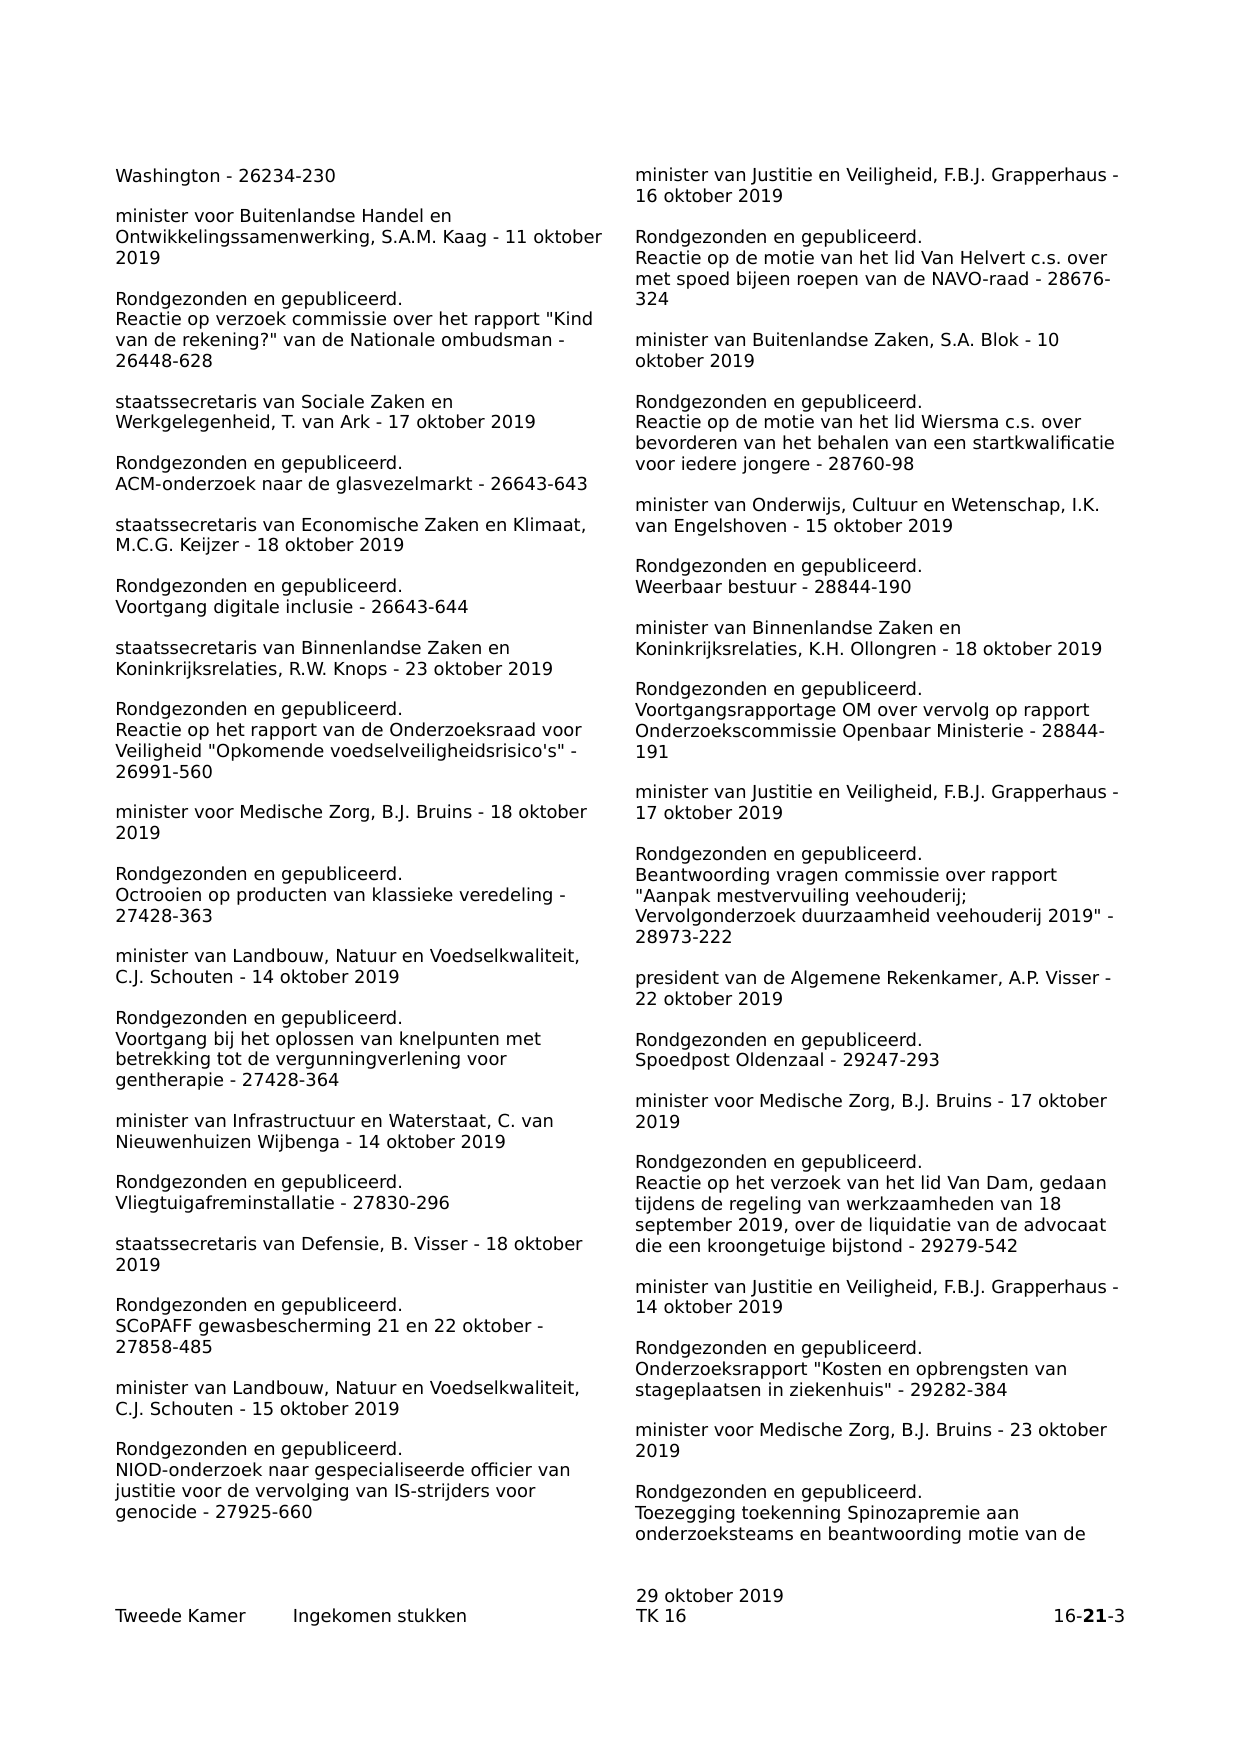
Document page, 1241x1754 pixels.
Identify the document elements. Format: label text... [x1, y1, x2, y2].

text minister voor Medische Zorg, B.J. Bruins - 23 oktober 2019 [635, 1420, 1125, 1462]
text minister voor Medische Zorg, B.J. Bruins - 17 oktober 2019 [635, 1091, 1125, 1132]
text minister van Buitenlandse Zaken, S.A. Blok - 10 oktober 2019 [635, 330, 1125, 371]
text Onderzoeksrapport "Kosten en opbrengsten van stageplaatsen in ziekenhuis" - 29282-384 [635, 1359, 1125, 1400]
text Rondgezonden en gepubliceerd. [635, 679, 1125, 700]
text Voortgangsrapportage OM over vervolg op rapport Onderzoekscommissie Openbaar Ministerie - 28844-191 [635, 700, 1125, 762]
text Reactie op de motie van het lid Van Helvert c.s. over met spoed bijeen roepen van de NAVO-raad - 28676-324 [635, 247, 1125, 310]
text staatssecretaris van Defensie, B. Visser - 18 oktober 2019 [115, 1234, 605, 1275]
text Rondgezonden en gepubliceerd. [635, 1152, 1125, 1173]
text Voortgang digitale inclusie - 26643-644 [115, 597, 605, 618]
text minister voor Buitenlandse Handel en Ontwikkelingssamenwerking, S.A.M. Kaag - 11 oktober 2019 [115, 206, 605, 268]
text Rondgezonden en gepubliceerd. [635, 1029, 1125, 1050]
text Vliegtuigafreminstallatie - 27830-296 [115, 1193, 605, 1214]
text Washington - 26234-230 [115, 165, 605, 186]
text minister van Landbouw, Natuur en Voedselkwaliteit, C.J. Schouten - 14 oktober 2019 [115, 946, 605, 988]
text minister van Infrastructuur en Waterstaat, C. van Nieuwenhuizen Wijbenga - 14 oktober 2019 [115, 1111, 605, 1152]
text Toezegging toekenning Spinozapremie aan onderzoeksteams en beantwoording motie van de [635, 1502, 1125, 1544]
text minister van Binnenlandse Zaken en Koninkrijksrelaties, K.H. Ollongren - 18 oktober 2019 [635, 618, 1125, 659]
text Beantwoording vragen commissie over rapport "Aanpak mestvervuiling veehouderij; Vervolgonderzoek duurzaamheid veehouderij 2019" - 28973-222 [635, 864, 1125, 948]
text Rondgezonden en gepubliceerd. [115, 699, 605, 720]
text Rondgezonden en gepubliceerd. [635, 556, 1125, 577]
text president van de Algemene Rekenkamer, A.P. Visser - 22 oktober 2019 [635, 968, 1125, 1009]
text minister van Onderwijs, Cultuur en Wetenschap, I.K. van Engelshoven - 15 oktober 2019 [635, 495, 1125, 536]
text minister van Justitie en Veiligheid, F.B.J. Grapperhaus - 16 oktober 2019 [635, 165, 1125, 207]
text SCoPAFF gewasbescherming 21 en 22 oktober - 27858-485 [115, 1316, 605, 1358]
text Reactie op verzoek commissie over het rapport "Kind van de rekening?" van de Nationale ombudsman - 26448-628 [115, 309, 605, 372]
text Rondgezonden en gepubliceerd. [115, 1008, 605, 1028]
text Rondgezonden en gepubliceerd. [115, 288, 605, 309]
text minister van Justitie en Veiligheid, F.B.J. Grapperhaus - 14 oktober 2019 [635, 1276, 1125, 1318]
text staatssecretaris van Sociale Zaken en Werkgelegenheid, T. van Ark - 17 oktober 2019 [115, 392, 605, 433]
text Weerbaar bestuur - 28844-190 [635, 577, 1125, 598]
text ACM-onderzoek naar de glasvezelmarkt - 26643-643 [115, 474, 605, 494]
text Octrooien op producten van klassieke veredeling - 27428-363 [115, 884, 605, 926]
text minister voor Medische Zorg, B.J. Bruins - 18 oktober 2019 [115, 802, 605, 844]
text NIOD-onderzoek naar gespecialiseerde officier van justitie voor de vervolging van IS-strijders voor genocide - 27925-660 [115, 1460, 605, 1522]
text staatssecretaris van Binnenlandse Zaken en Koninkrijksrelaties, R.W. Knops - 23 oktober 2019 [115, 638, 605, 679]
text Reactie op het verzoek van het lid Van Dam, gedaan tijdens de regeling van werkzaamheden van 18 september 2019, over de liquidatie van de advocaat die een kroongetuige bijstond - 29279-542 [635, 1173, 1125, 1256]
text Reactie op de motie van het lid Wiersma c.s. over bevorderen van het behalen van een startkwalificatie voor iedere jongere - 28760-98 [635, 412, 1125, 475]
text Rondgezonden en gepubliceerd. [115, 864, 605, 884]
text Rondgezonden en gepubliceerd. [115, 576, 605, 597]
text Reactie op het rapport van de Onderzoeksraad voor Veiligheid "Opkomende voedselveiligheidsrisico's" - 26991-560 [115, 720, 605, 782]
text Rondgezonden en gepubliceerd. [635, 1482, 1125, 1502]
text Rondgezonden en gepubliceerd. [115, 1172, 605, 1193]
text Rondgezonden en gepubliceerd. [635, 391, 1125, 412]
text minister van Justitie en Veiligheid, F.B.J. Grapperhaus - 17 oktober 2019 [635, 782, 1125, 824]
text Spoedpost Oldenzaal - 29247-293 [635, 1050, 1125, 1071]
text Rondgezonden en gepubliceerd. [115, 453, 605, 474]
text Rondgezonden en gepubliceerd. [115, 1295, 605, 1316]
text Voortgang bij het oplossen van knelpunten met betrekking tot de vergunningverlening voor gentherapie - 27428-364 [115, 1028, 605, 1091]
text minister van Landbouw, Natuur en Voedselkwaliteit, C.J. Schouten - 15 oktober 2019 [115, 1378, 605, 1419]
text staatssecretaris van Economische Zaken en Klimaat, M.C.G. Keijzer - 18 oktober 2019 [115, 514, 605, 556]
text Rondgezonden en gepubliceerd. [635, 844, 1125, 864]
text Rondgezonden en gepubliceerd. [115, 1439, 605, 1460]
text Rondgezonden en gepubliceerd. [635, 1338, 1125, 1359]
text Rondgezonden en gepubliceerd. [635, 227, 1125, 247]
